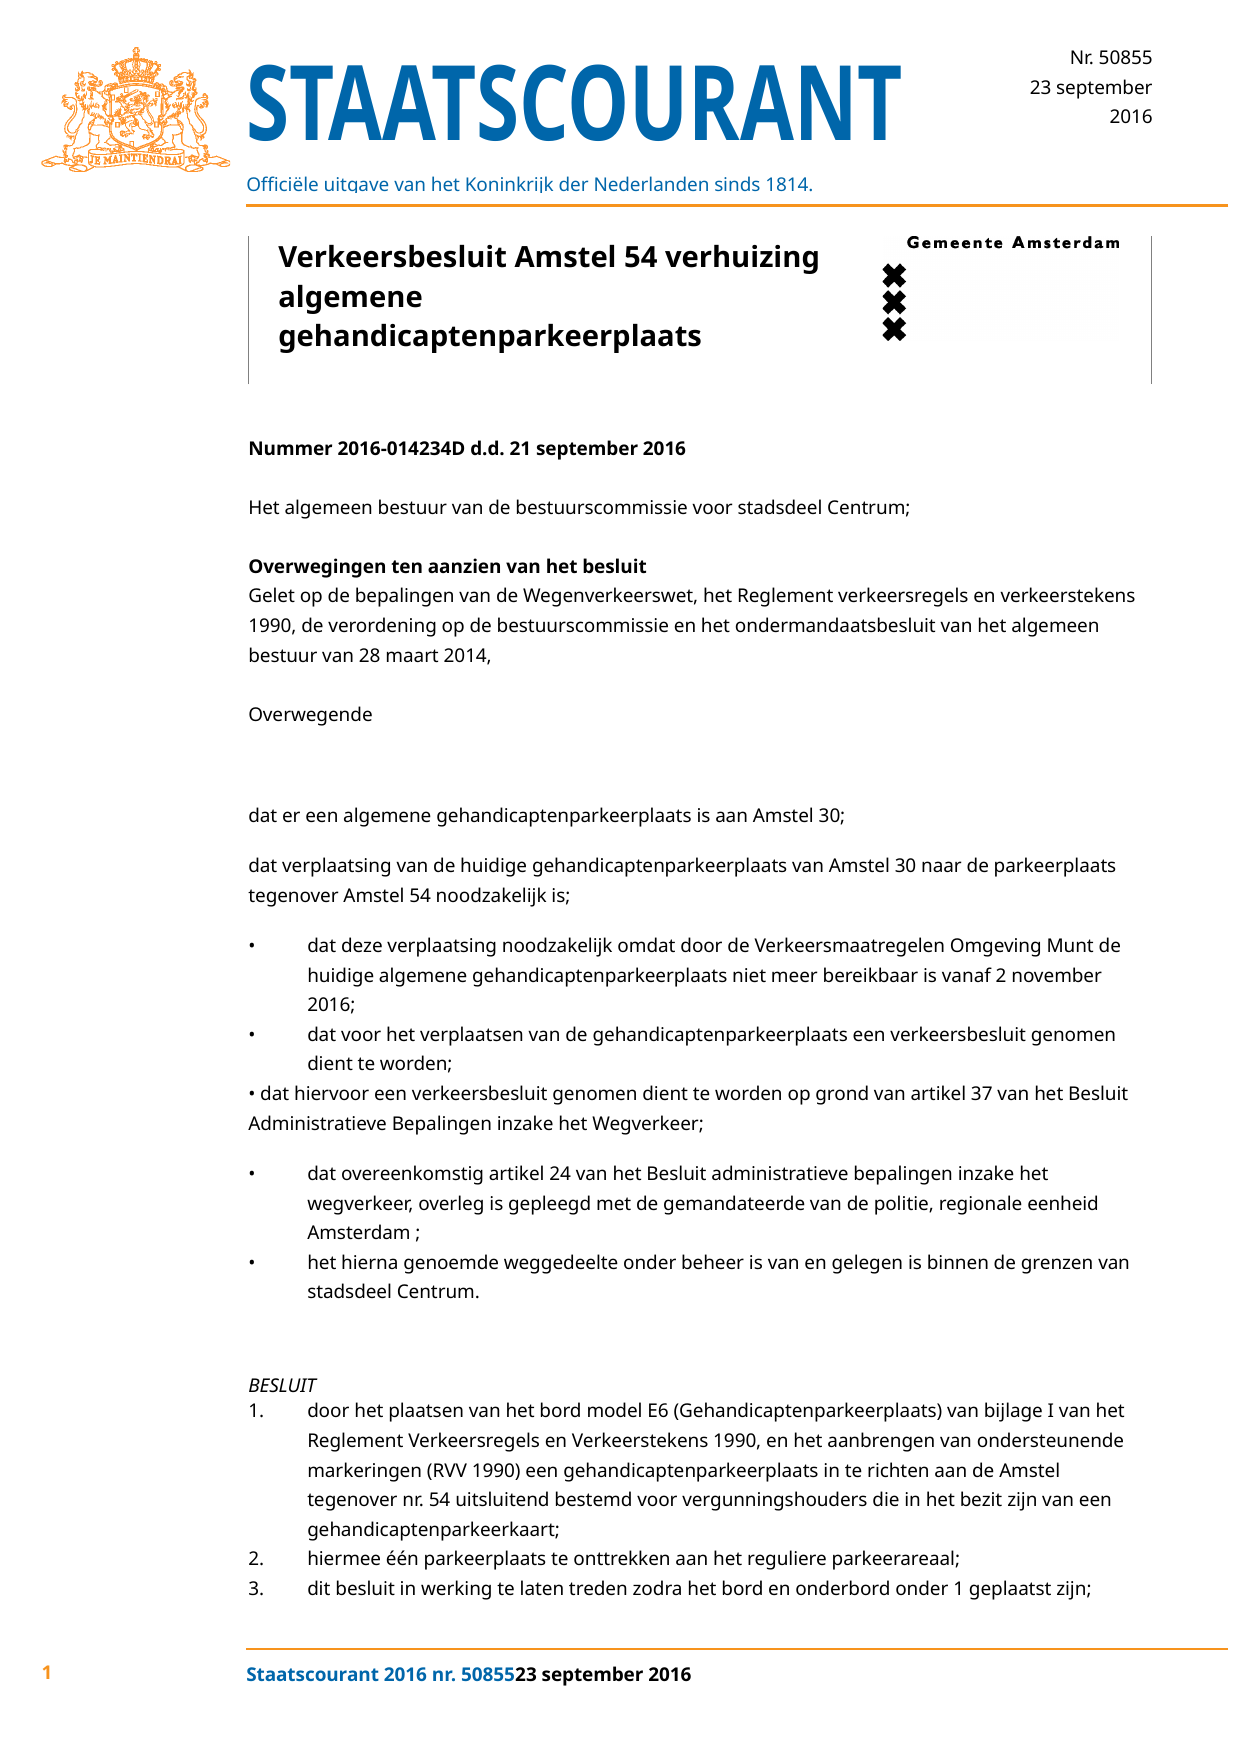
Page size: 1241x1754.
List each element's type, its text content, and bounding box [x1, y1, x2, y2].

text Nummer 2016-014234D d.d. 21 september 2016 [248, 435, 1152, 460]
list dit besluit in werking te laten treden zodra het bord en onderbord onder 1 geplaatst zijn; [248, 1575, 1152, 1601]
picture [882, 236, 1119, 341]
text Het algemeen bestuur van de bestuurscommissie voor stadsdeel Centrum; [248, 494, 1152, 519]
text dat verplaatsing van de huidige gehandicaptenparkeerplaats van Amstel 30 naar de parkeerplaats tegenover Amstel 54 noodzakelijk is; [248, 852, 1152, 907]
text Overwegende [248, 701, 1152, 727]
picture [41, 47, 231, 172]
text dat er een algemene gehandicaptenparkeerplaats is aan Amstel 30; [248, 802, 1152, 827]
list het hierna genoemde weggedeelte onder beheer is van en gelegen is binnen de grenzen van stadsdeel Centrum. [248, 1249, 1152, 1304]
list hiermee één parkeerplaats te onttrekken aan het reguliere parkeerareaal; [248, 1546, 1152, 1571]
list dat deze verplaatsing noodzakelijk omdat door de Verkeersmaatregelen Omgeving Munt de huidige algemene gehandicaptenparkeerplaats niet meer bereikbaar is vanaf 2 november 2016; [248, 932, 1152, 1017]
text BESLUIT [248, 1372, 1152, 1398]
table_header [850, 236, 1151, 384]
list door het plaatsen van het bord model E6 (Gehandicaptenparkeerplaats) van bijlage I van het Reglement Verkeersregels en Verkeerstekens 1990, en het aanbrengen van ondersteunende markeringen (RVV 1990) een gehandicaptenparkeerplaats in te richten aan de Amstel tegenover nr. 54 uitsluitend bestemd voor vergunningshouders die in het bezit zijn van een gehandicaptenparkeerkaart; [248, 1398, 1152, 1542]
list dat overeenkomstig artikel 24 van het Besluit administratieve bepalingen inzake het wegverkeer, overleg is gepleegd met de gemandateerde van de politie, regionale eenheid Amsterdam ; [248, 1160, 1152, 1245]
text Overwegingen ten aanzien van het besluit [248, 553, 1152, 579]
text • dat hiervoor een verkeersbesluit genomen dient te worden op grond van artikel 37 van het Besluit Administratieve Bepalingen inzake het Wegverkeer; [248, 1080, 1152, 1135]
list dat voor het verplaatsen van de gehandicaptenparkeerplaats een verkeersbesluit genomen dient te worden; [248, 1021, 1152, 1076]
table_header Verkeersbesluit Amstel 54 verhuizing algemene gehandicaptenparkeerplaats [249, 236, 850, 384]
text Gelet op de bepalingen van de Wegenverkeerswet, het Reglement verkeersregels en verkeerstekens 1990, de verordening op de bestuurscommissie en het ondermandaatsbesluit van het algemeen bestuur van 28 maart 2014, [248, 583, 1152, 667]
